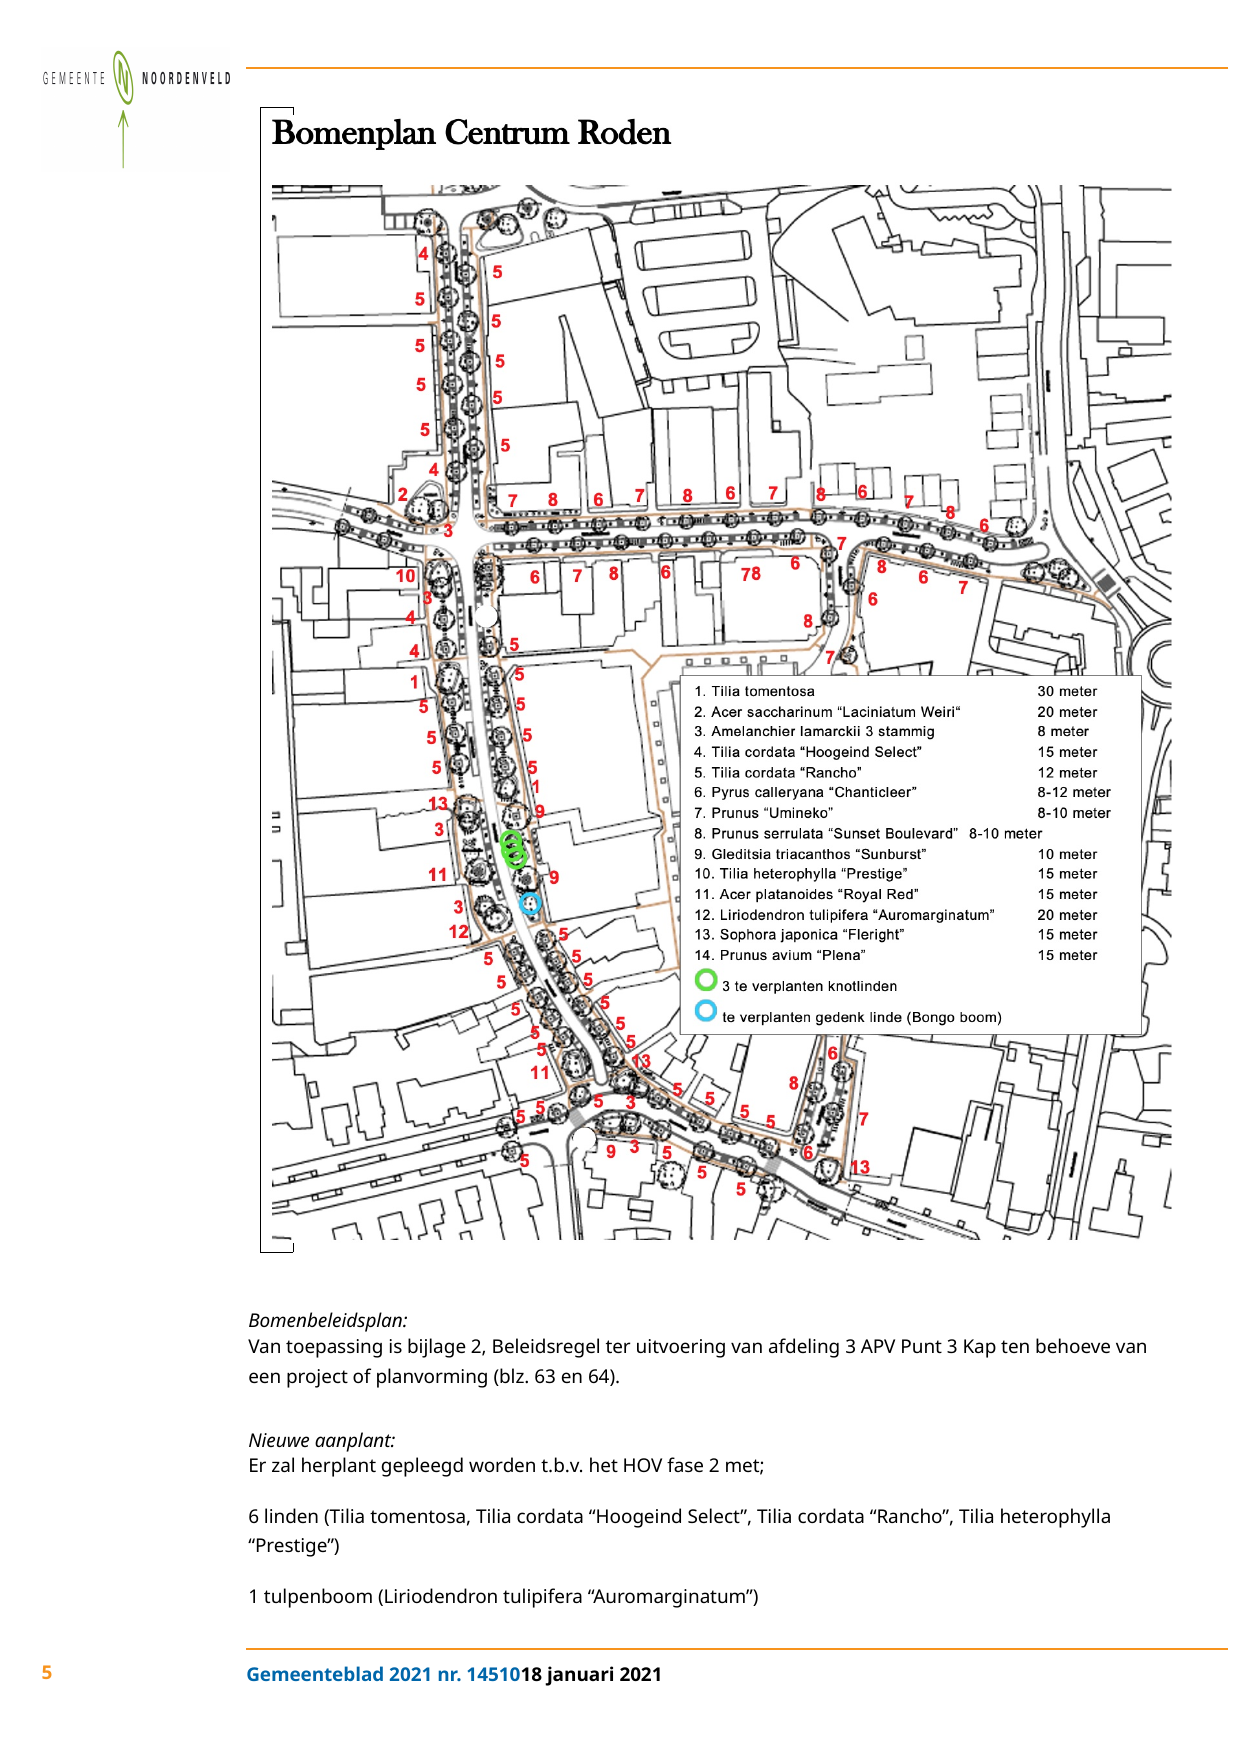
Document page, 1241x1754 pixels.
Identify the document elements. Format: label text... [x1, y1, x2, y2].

text Nieuwe aanplant: [248, 1427, 1152, 1453]
text Van toepassing is bijlage 2, Beleidsregel ter uitvoering van afdeling 3 APV Punt 3 Kap ten behoeve van een project of planvorming (blz. 63 en 64). [248, 1333, 1152, 1389]
picture [41, 47, 231, 172]
text Er zal herplant gepleegd worden t.b.v. het HOV fase 2 met; [248, 1453, 1152, 1478]
text 6 linden (Tilia tomentosa, Tilia cordata “Hoogeind Select”, Tilia cordata “Rancho”, Tilia heterophylla “Prestige”) [248, 1503, 1152, 1558]
text 1 tulpenboom (Liriodendron tulipifera “Auromarginatum”) [248, 1583, 1152, 1609]
text Bomenbeleidsplan: [248, 1308, 1152, 1333]
picture [268, 115, 1173, 1243]
